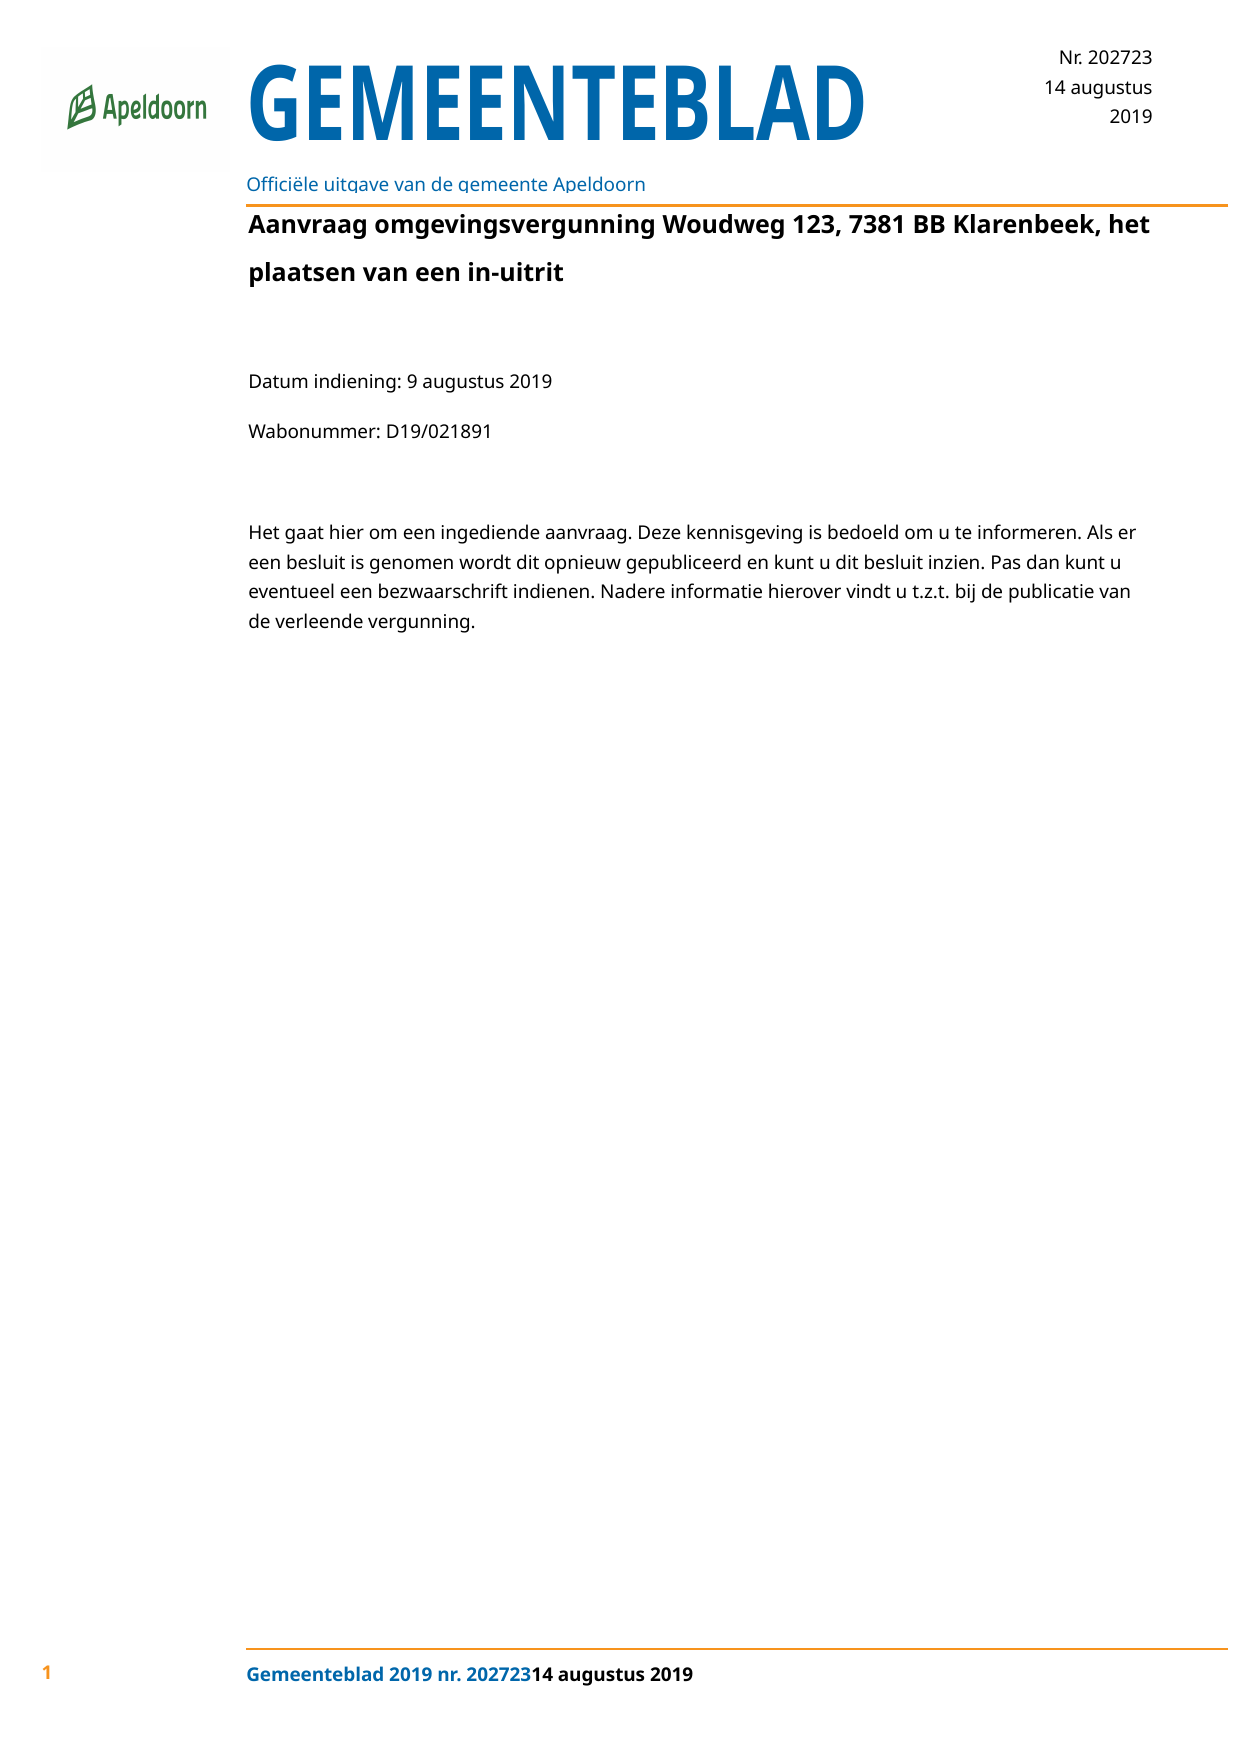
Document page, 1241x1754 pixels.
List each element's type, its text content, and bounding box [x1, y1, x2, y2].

text Wabonummer: D19/021891 [248, 419, 1152, 444]
text Datum indiening: 9 augustus 2019 [248, 368, 1152, 394]
text Aanvraag omgevingsvergunning Woudweg 123, 7381 BB Klarenbeek, het plaatsen van een in-uitrit [248, 207, 1152, 288]
text Het gaat hier om een ingediende aanvraag. Deze kennisgeving is bedoeld om u te informeren. Als er een besluit is genomen wordt dit opnieuw gepubliceerd en kunt u dit besluit inzien. Pas dan kunt u eventueel een bezwaarschrift indienen. Nadere informatie hierover vindt u t.z.t. bij de publicatie van de verleende vergunning. [248, 519, 1152, 634]
picture [41, 47, 231, 172]
